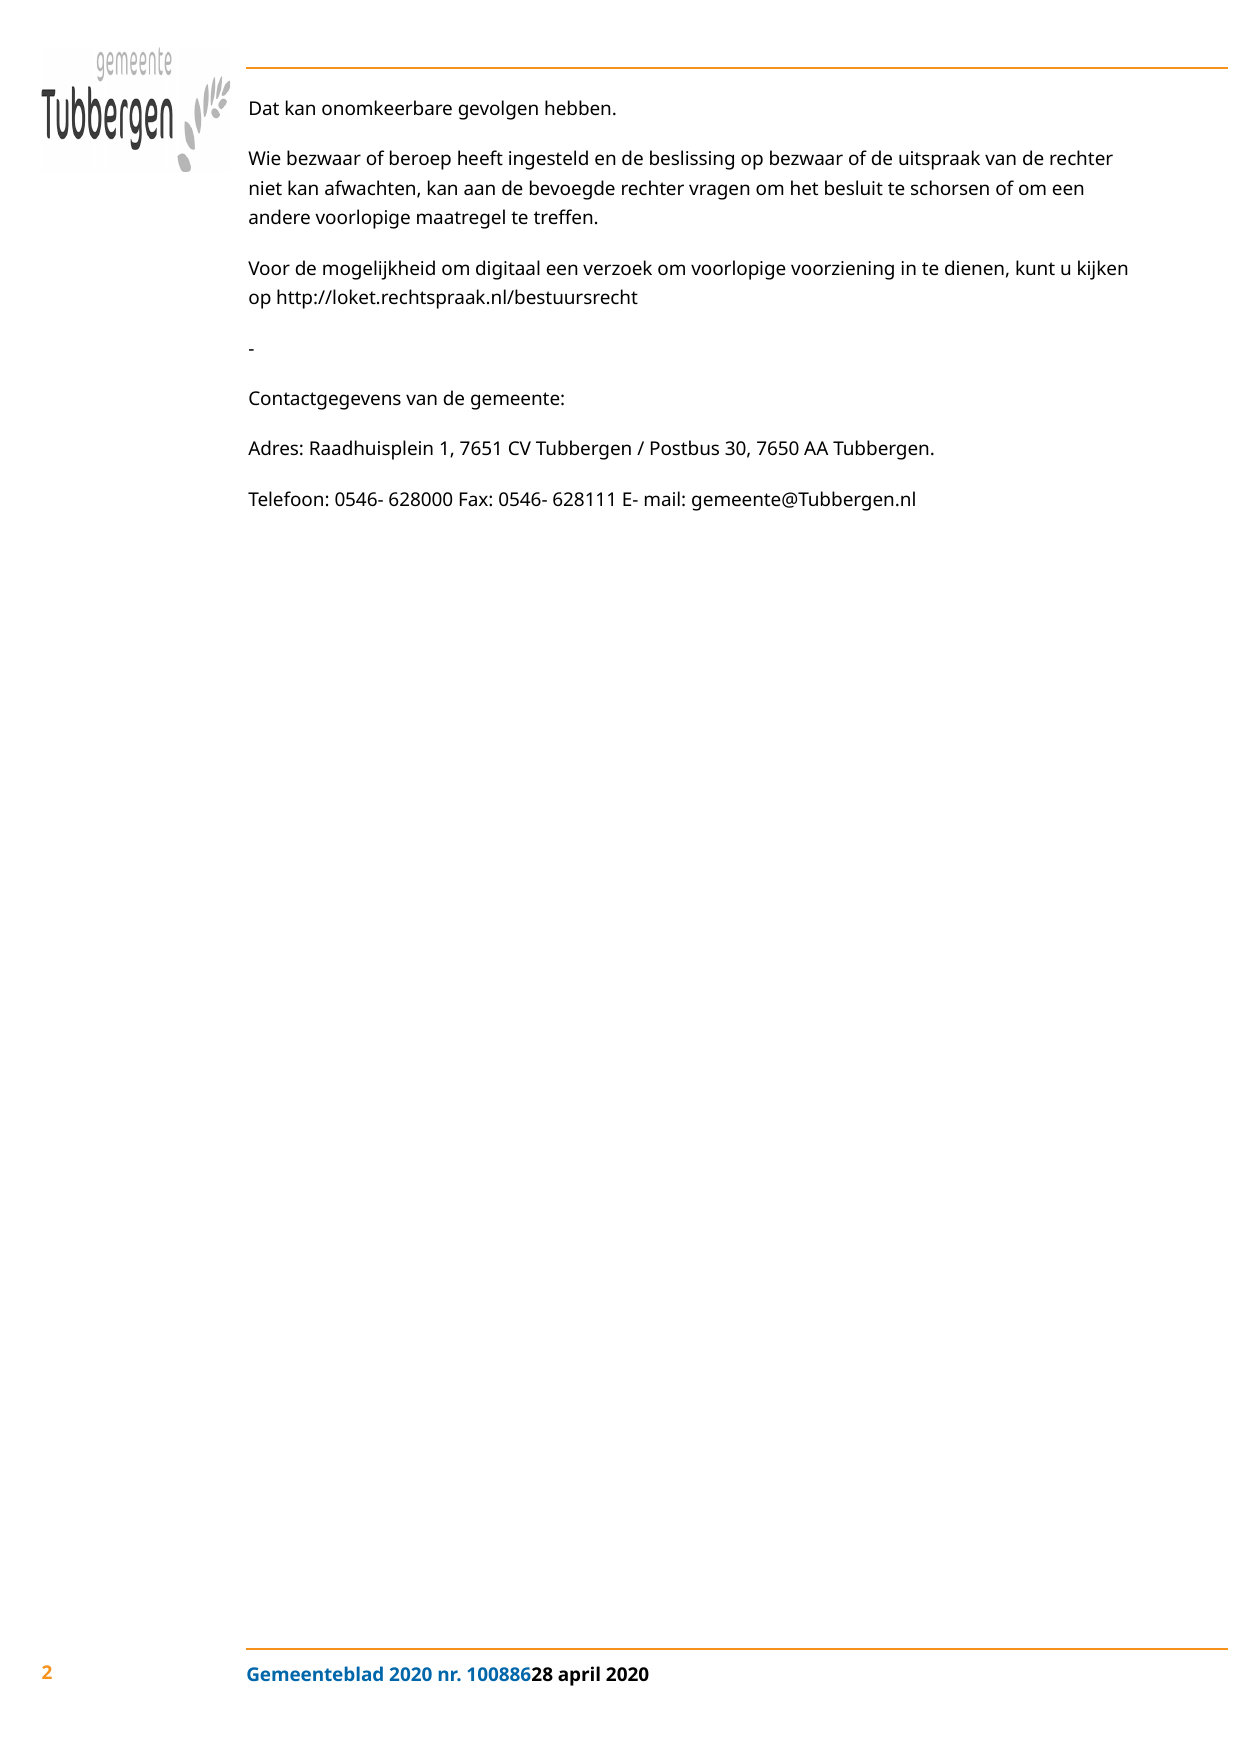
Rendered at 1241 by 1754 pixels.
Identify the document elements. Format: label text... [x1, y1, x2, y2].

text Telefoon: 0546- 628000 Fax: 0546- 628111 E- mail: gemeente@Tubbergen.nl [248, 486, 1152, 512]
text - [248, 335, 1152, 361]
text Wie bezwaar of beroep heeft ingesteld en de beslissing op bezwaar of de uitspraak van de rechter niet kan afwachten, kan aan de bevoegde rechter vragen om het besluit te schorsen of om een andere voorlopige maatregel te treffen. [248, 145, 1152, 230]
text Contactgegevens van de gemeente: [248, 385, 1152, 411]
text Adres: Raadhuisplein 1, 7651 CV Tubbergen / Postbus 30, 7650 AA Tubbergen. [248, 436, 1152, 461]
text Voor de mogelijkheid om digitaal een verzoek om voorlopige voorziening in te dienen, kunt u kijken op http://loket.rechtspraak.nl/bestuursrecht [248, 255, 1152, 310]
picture [41, 47, 231, 172]
text Dat kan onomkeerbare gevolgen hebben. [248, 95, 1152, 121]
